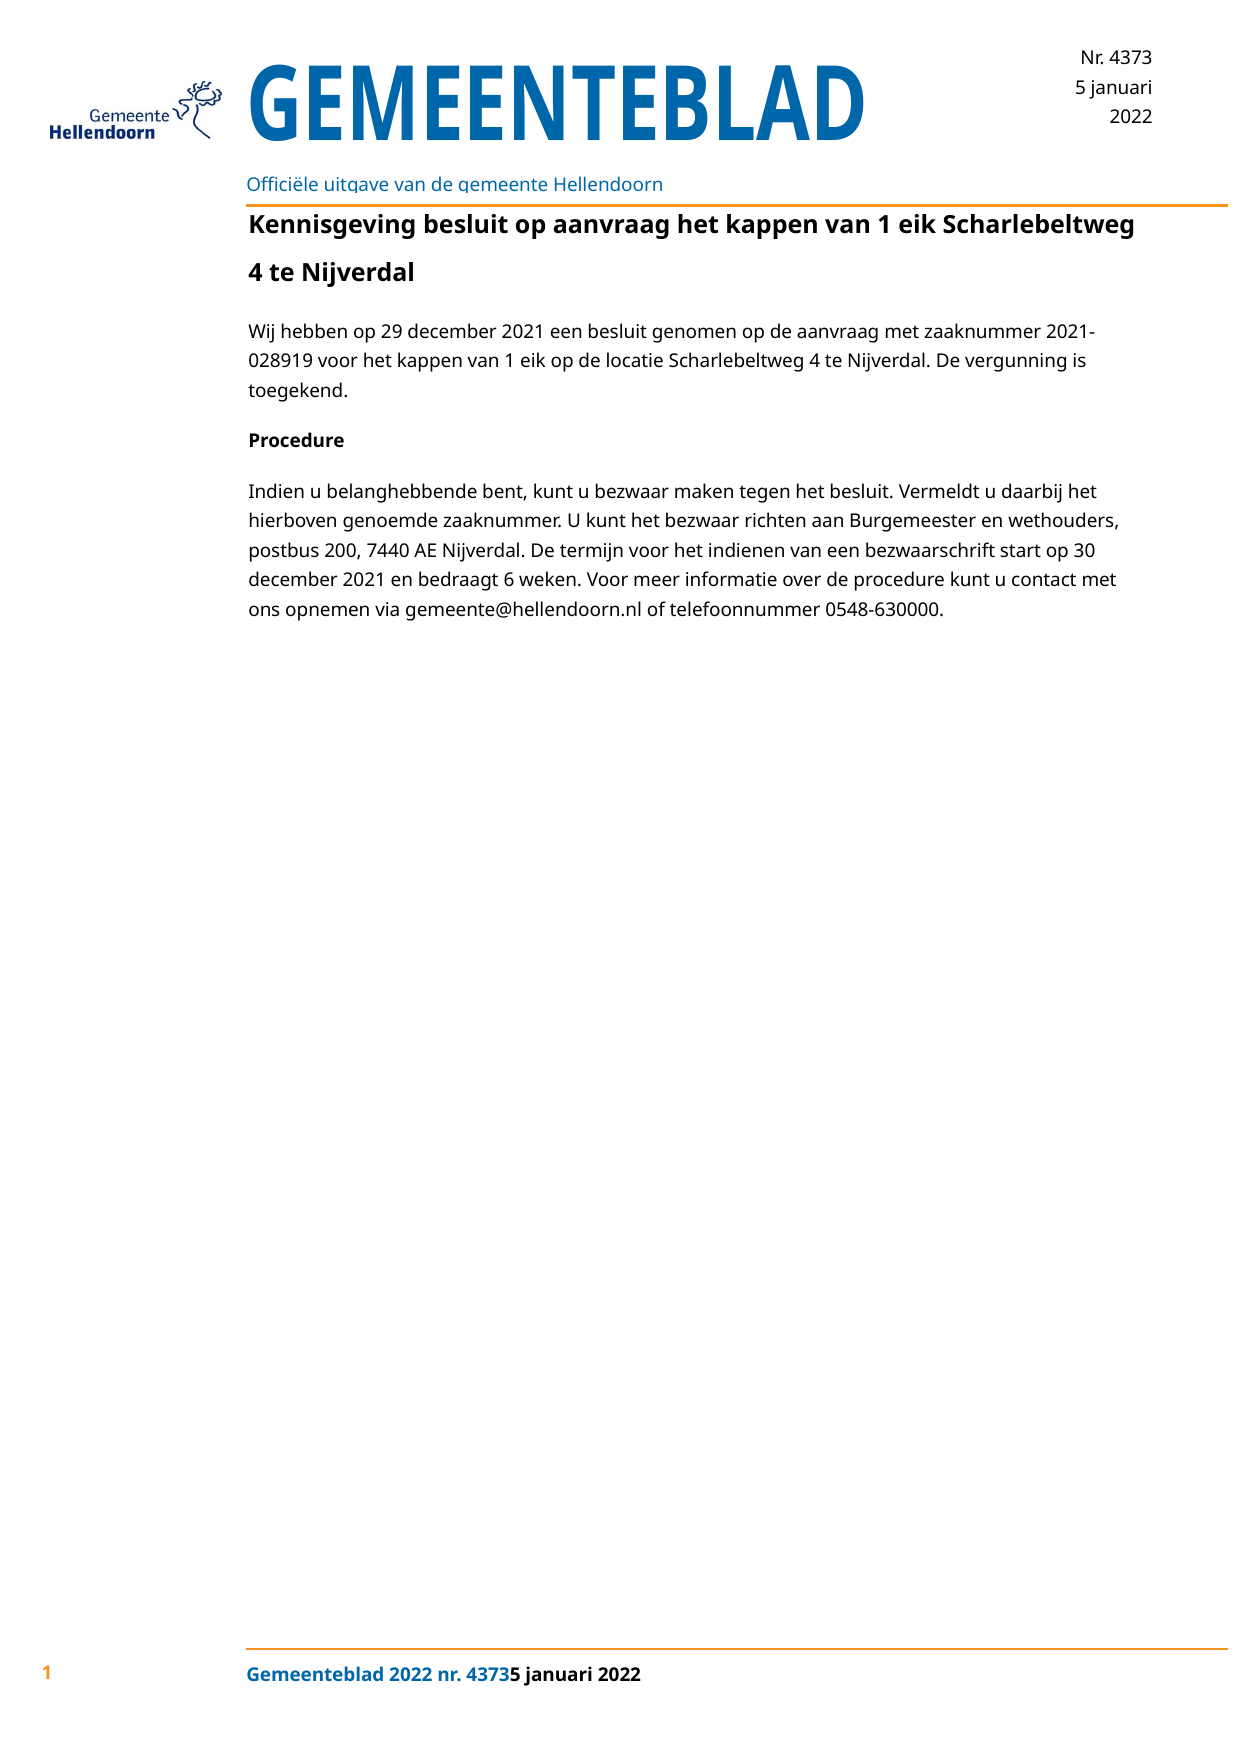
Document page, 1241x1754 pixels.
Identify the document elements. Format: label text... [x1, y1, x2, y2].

text Wij hebben op 29 december 2021 een besluit genomen op de aanvraag met zaaknummer 2021-028919 voor het kappen van 1 eik op de locatie Scharlebeltweg 4 te Nijverdal. De vergunning is toegekend. [248, 318, 1152, 403]
text Kennisgeving besluit op aanvraag het kappen van 1 eik Scharlebeltweg 4 te Nijverdal [248, 207, 1152, 288]
text Indien u belanghebbende bent, kunt u bezwaar maken tegen het besluit. Vermeldt u daarbij het hierboven genoemde zaaknummer. U kunt het bezwaar richten aan Burgemeester en wethouders, postbus 200, 7440 AE Nijverdal. De termijn voor het indienen van een bezwaarschrift start op 30 december 2021 en bedraagt 6 weken. Voor meer informatie over de procedure kunt u contact met ons opnemen via gemeente@hellendoorn.nl of telefoonnummer 0548-630000. [248, 478, 1152, 622]
picture [41, 47, 231, 172]
text Procedure [248, 427, 1152, 453]
